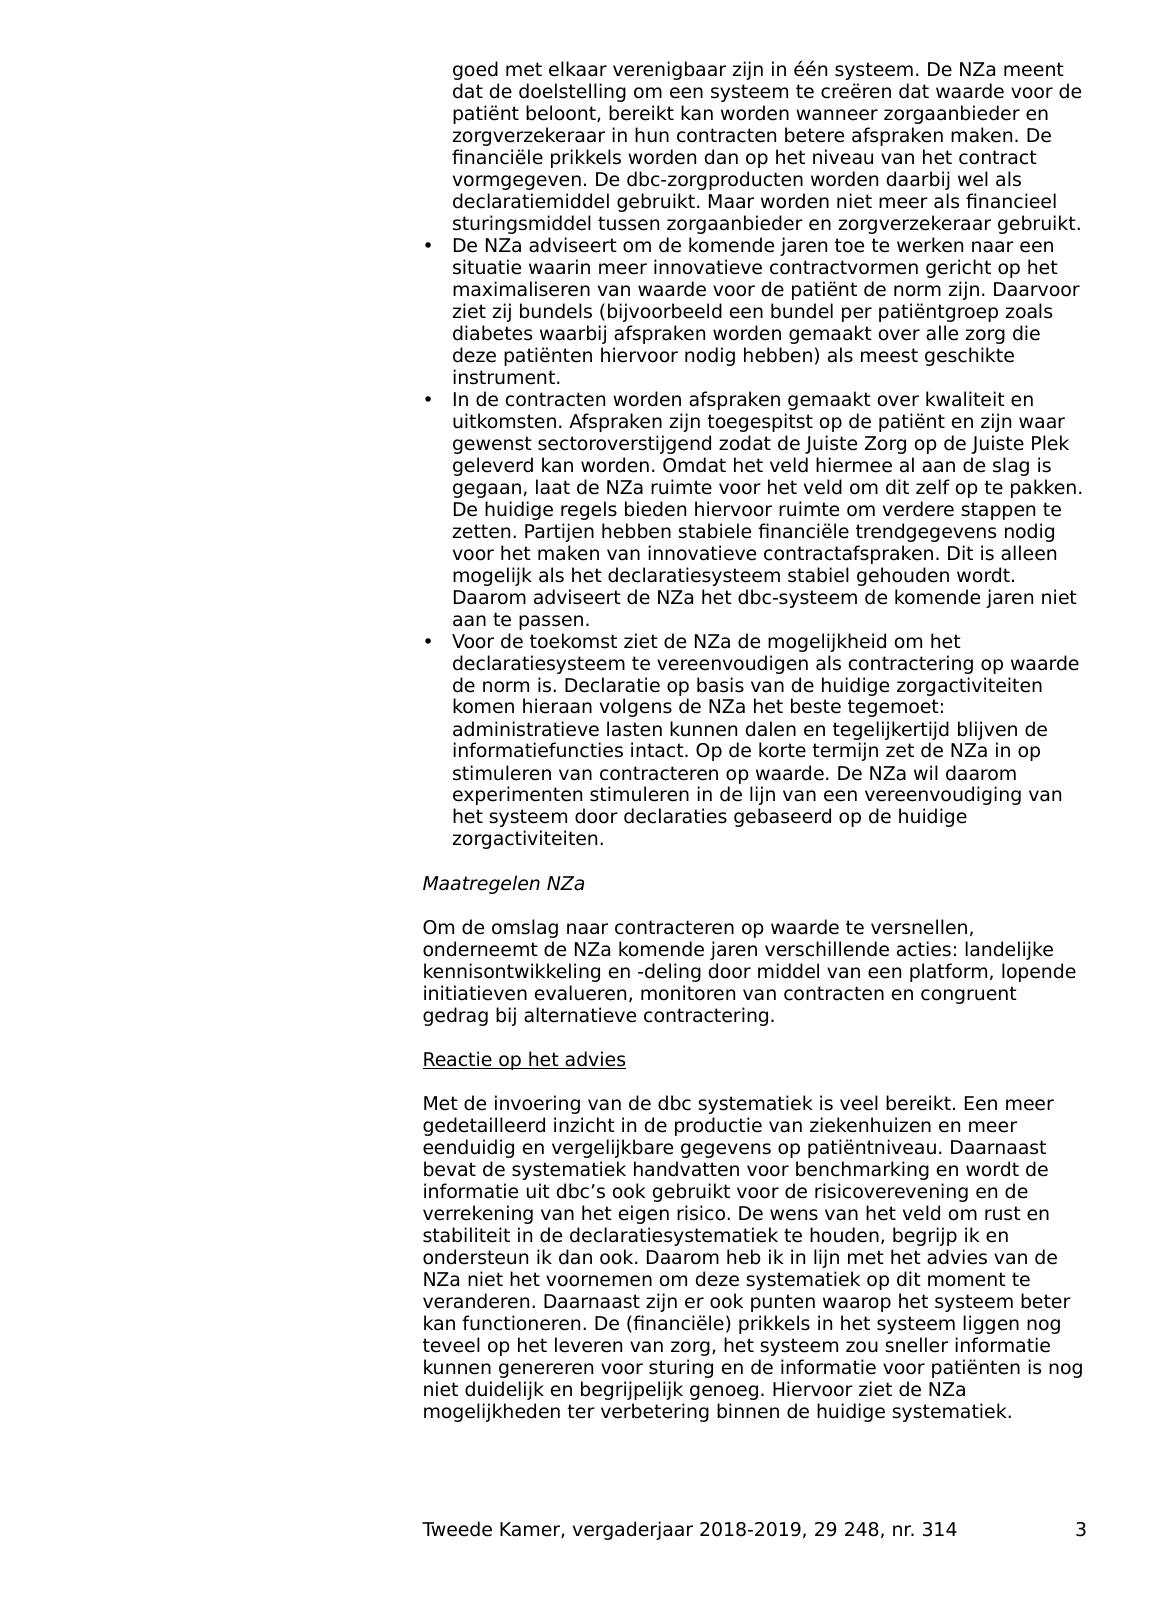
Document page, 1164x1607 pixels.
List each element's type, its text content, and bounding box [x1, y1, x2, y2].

text Met de invoering van de dbc systematiek is veel bereikt. Een meer gedetailleerd inzicht in de productie van ziekenhuizen en meer eenduidig en vergelijkbare gegevens op patiëntniveau. Daarnaast bevat de systematiek handvatten voor benchmarking en wordt de informatie uit dbc’s ook gebruikt voor de risicoverevening en de verrekening van het eigen risico. De wens van het veld om rust en stabiliteit in de declaratiesystematiek te houden, begrijp ik en ondersteun ik dan ook. Daarom heb ik in lijn met het advies van de NZa niet het voornemen om deze systematiek op dit moment te veranderen. Daarnaast zijn er ook punten waarop het systeem beter kan functioneren. De (financiële) prikkels in het systeem liggen nog teveel op het leveren van zorg, het systeem zou sneller informatie kunnen genereren voor sturing en de informatie voor patiënten is nog niet duidelijk en begrijpelijk genoeg. Hiervoor ziet de NZa mogelijkheden ter verbetering binnen de huidige systematiek. [422, 1093, 1087, 1423]
text • Voor de toekomst ziet de NZa de mogelijkheid om het declaratiesysteem te vereenvoudigen als contractering op waarde de norm is. Declaratie op basis van de huidige zorgactiviteiten komen hieraan volgens de NZa het beste tegemoet: administratieve lasten kunnen dalen en tegelijkertijd blijven de informatiefuncties intact. Op de korte termijn zet de NZa in op stimuleren van contracteren op waarde. De NZa wil daarom experimenten stimuleren in de lijn van een vereenvoudiging van het systeem door declaraties gebaseerd op de huidige zorgactiviteiten. [422, 631, 1087, 850]
text goed met elkaar verenigbaar zijn in één systeem. De NZa meent dat de doelstelling om een systeem te creëren dat waarde voor de patiënt beloont, bereikt kan worden wanneer zorgaanbieder en zorgverzekeraar in hun contracten betere afspraken maken. De financiële prikkels worden dan op het niveau van het contract vormgegeven. De dbc-zorgproducten worden daarbij wel als declaratiemiddel gebruikt. Maar worden niet meer als financieel sturingsmiddel tussen zorgaanbieder en zorgverzekeraar gebruikt. [422, 59, 1087, 235]
subtitle Maatregelen NZa [422, 872, 1087, 894]
text • In de contracten worden afspraken gemaakt over kwaliteit en uitkomsten. Afspraken zijn toegespitst op de patiënt en zijn waar gewenst sectoroverstijgend zodat de Juiste Zorg op de Juiste Plek geleverd kan worden. Omdat het veld hiermee al aan de slag is gegaan, laat de NZa ruimte voor het veld om dit zelf op te pakken. De huidige regels bieden hiervoor ruimte om verdere stappen te zetten. Partijen hebben stabiele financiële trendgegevens nodig voor het maken van innovatieve contractafspraken. Dit is alleen mogelijk als het declaratiesysteem stabiel gehouden wordt. Daarom adviseert de NZa het dbc-systeem de komende jaren niet aan te passen. [422, 389, 1087, 631]
text • De NZa adviseert om de komende jaren toe te werken naar een situatie waarin meer innovatieve contractvormen gericht op het maximaliseren van waarde voor de patiënt de norm zijn. Daarvoor ziet zij bundels (bijvoorbeeld een bundel per patiëntgroep zoals diabetes waarbij afspraken worden gemaakt over alle zorg die deze patiënten hiervoor nodig hebben) als meest geschikte instrument. [422, 235, 1087, 389]
text Om de omslag naar contracteren op waarde te versnellen, onderneemt de NZa komende jaren verschillende acties: landelijke kennisontwikkeling en -deling door middel van een platform, lopende initiatieven evalueren, monitoren van contracten en congruent gedrag bij alternatieve contractering. [422, 917, 1087, 1027]
subtitle Reactie op het advies [422, 1049, 1087, 1071]
